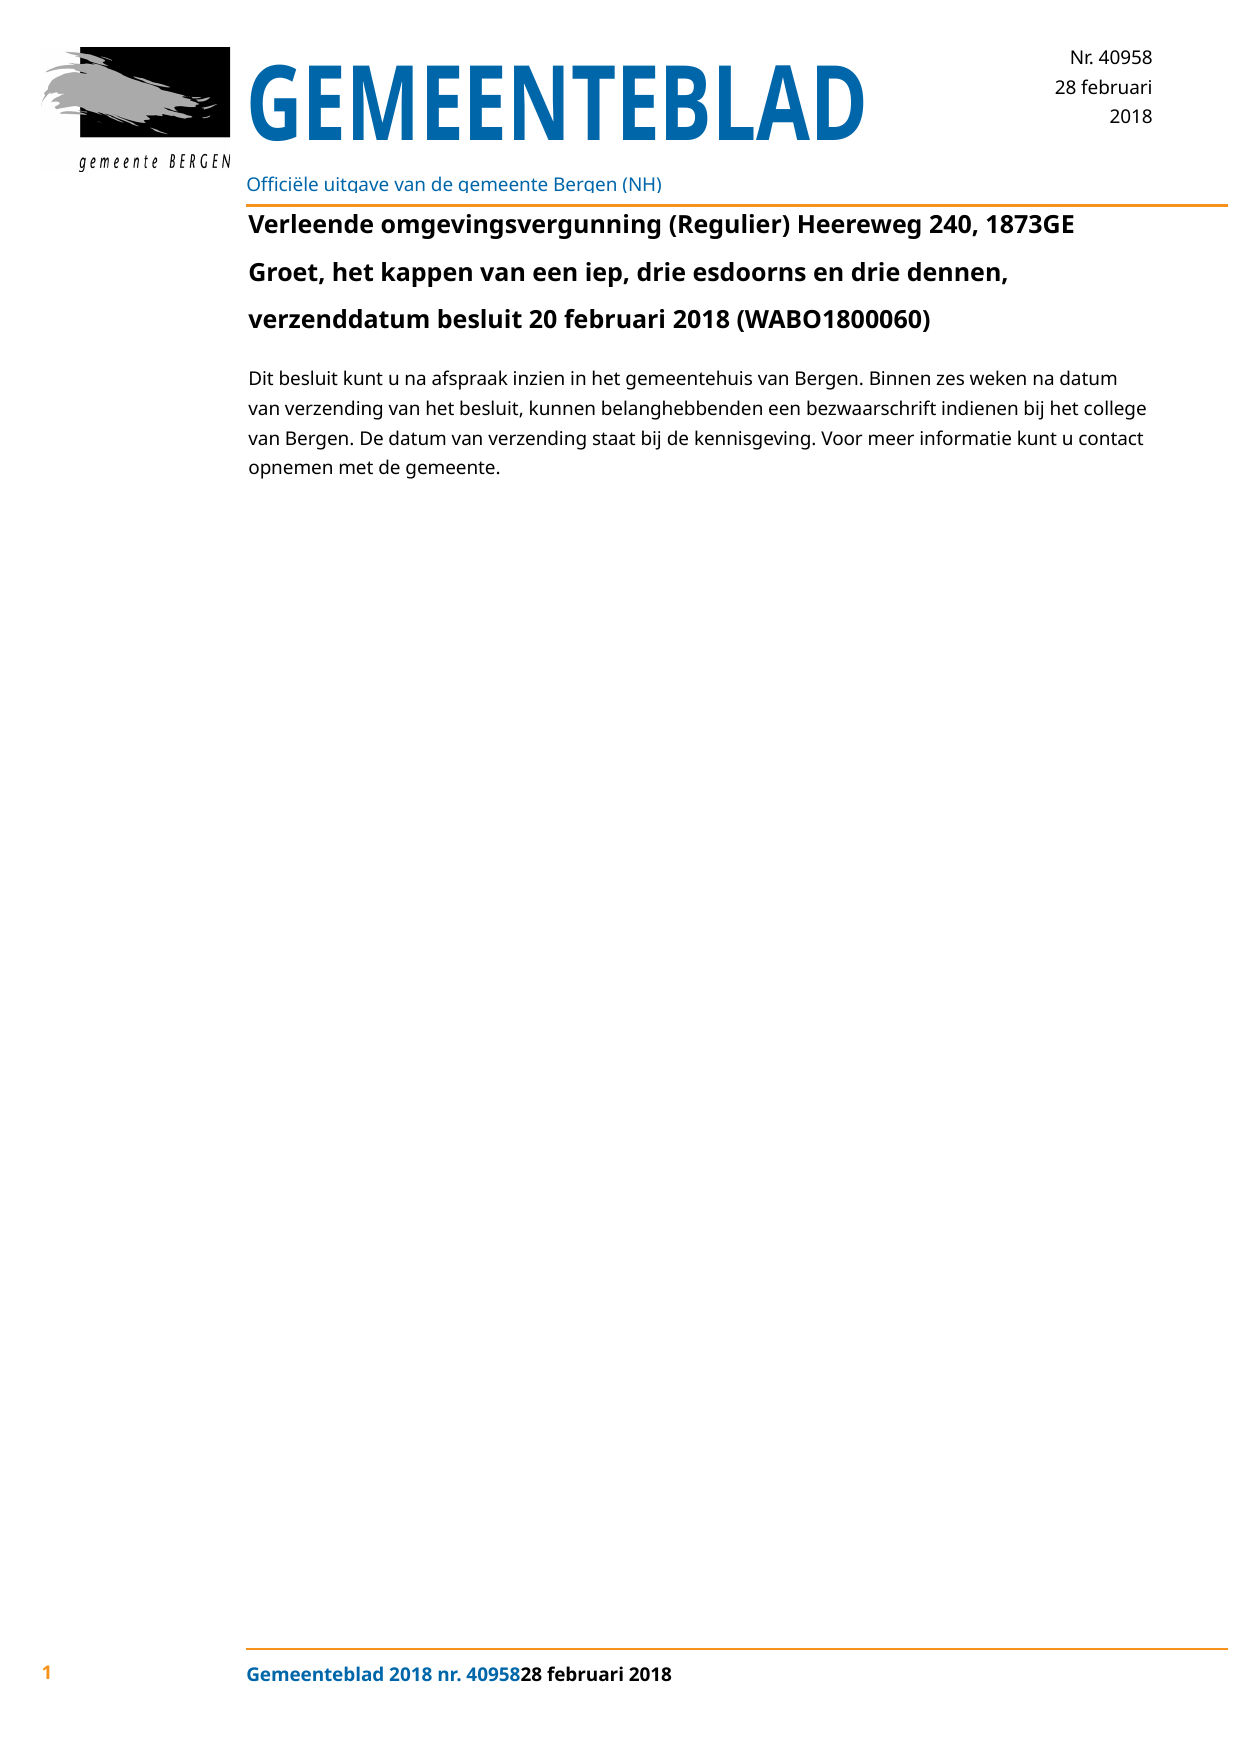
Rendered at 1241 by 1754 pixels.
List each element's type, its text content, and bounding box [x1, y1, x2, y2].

text Verleende omgevingsvergunning (Regulier) Heereweg 240, 1873GE Groet, het kappen van een iep, drie esdoorns en drie dennen, verzenddatum besluit 20 februari 2018 (WABO1800060) [248, 207, 1152, 336]
text Dit besluit kunt u na afspraak inzien in het gemeentehuis van Bergen. Binnen zes weken na datum van verzending van het besluit, kunnen belanghebbenden een bezwaarschrift indienen bij het college van Bergen. De datum van verzending staat bij de kennisgeving. Voor meer informatie kunt u contact opnemen met de gemeente. [248, 366, 1152, 480]
picture [41, 47, 231, 172]
